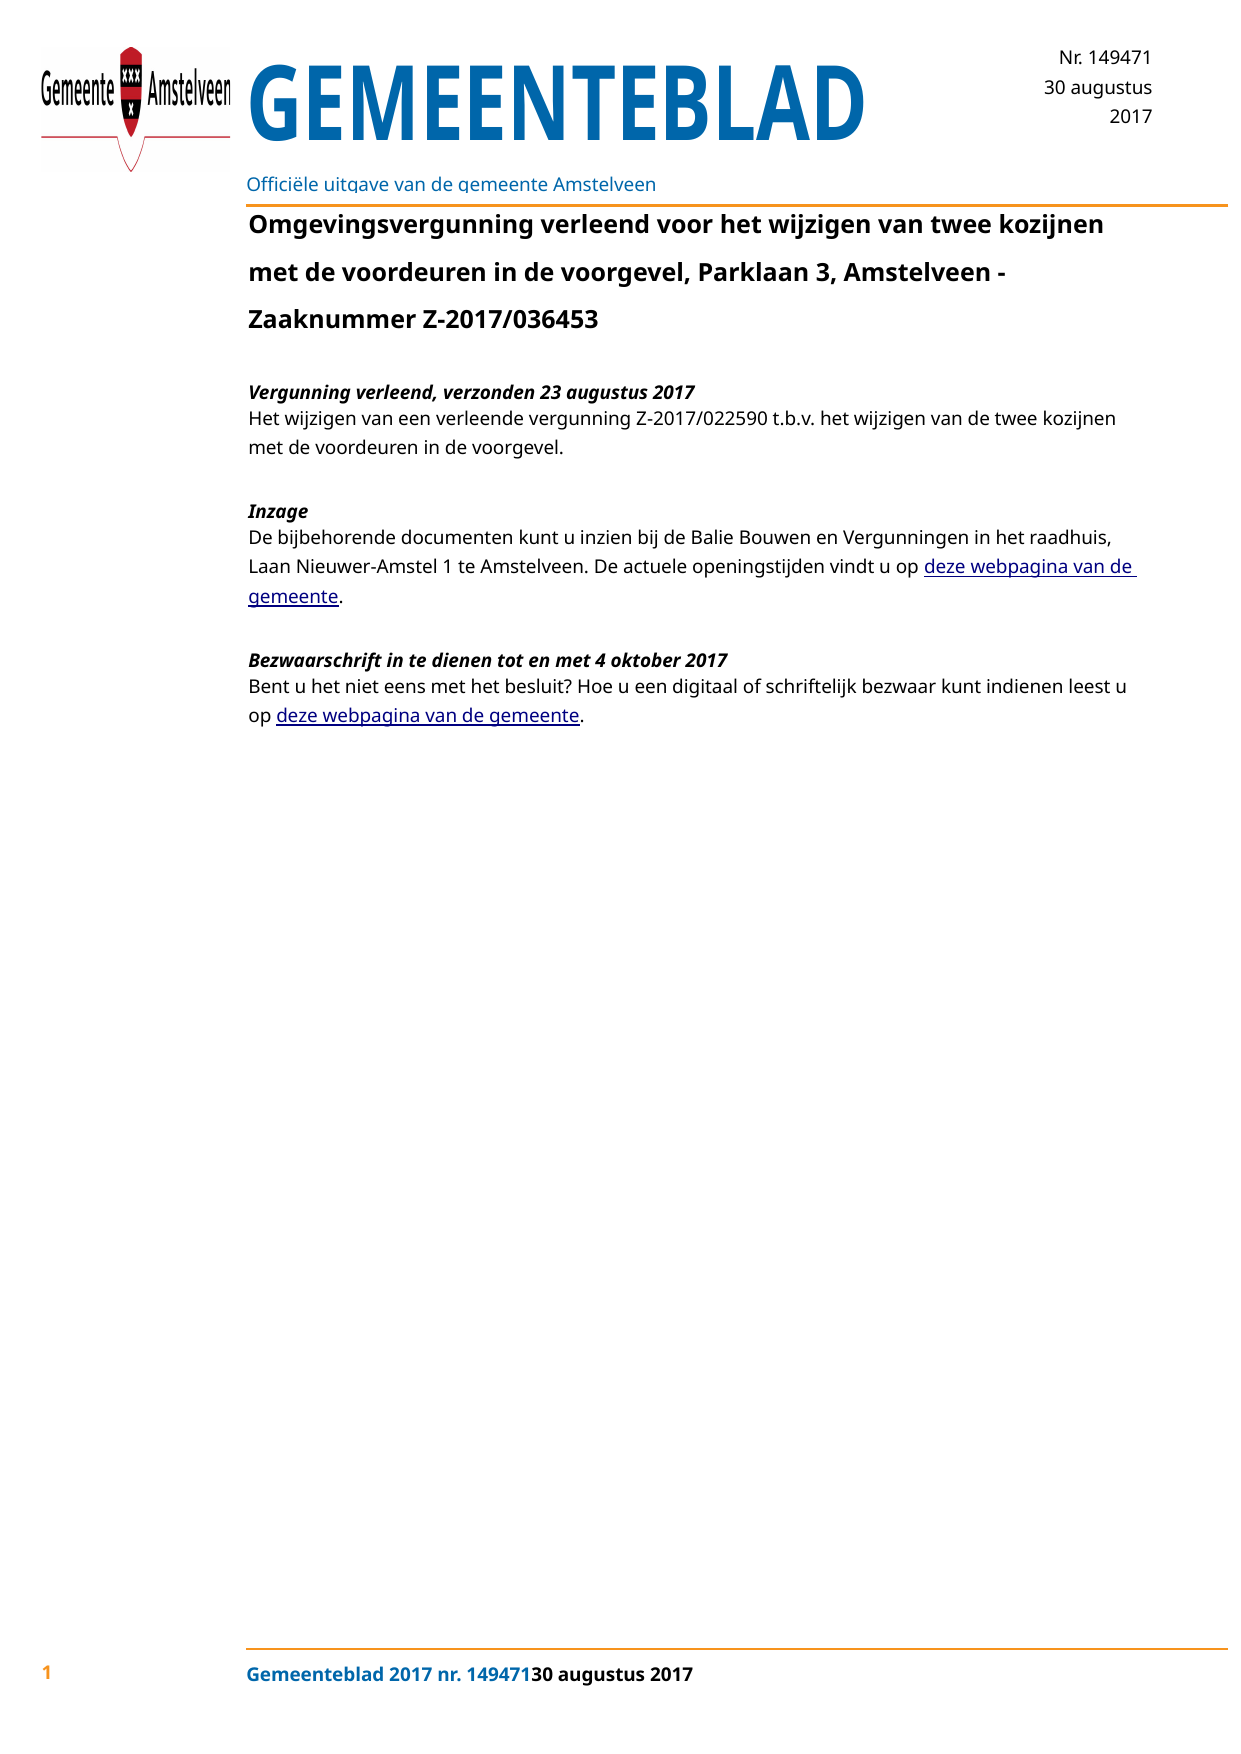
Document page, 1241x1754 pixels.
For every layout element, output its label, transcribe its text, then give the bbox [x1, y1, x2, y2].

text De bijbehorende documenten kunt u inzien bij de Balie Bouwen en Vergunningen in het raadhuis, Laan Nieuwer-Amstel 1 te Amstelveen. De actuele openingstijden vindt u op deze webpagina van de gemeente. [248, 524, 1152, 609]
text Omgevingsvergunning verleend voor het wijzigen van twee kozijnen met de voordeuren in de voorgevel, Parklaan 3, Amstelveen - Zaaknummer Z-2017/036453 [248, 207, 1152, 336]
picture [41, 47, 231, 172]
text Bent u het niet eens met het besluit? Hoe u een digitaal of schriftelijk bezwaar kunt indienen leest u op deze webpagina van de gemeente. [248, 673, 1152, 728]
text Bezwaarschrift in te dienen tot en met 4 oktober 2017 [248, 647, 1152, 673]
text Het wijzigen van een verleende vergunning Z-2017/022590 t.b.v. het wijzigen van de twee kozijnen met de voordeuren in de voorgevel. [248, 405, 1152, 460]
text Vergunning verleend, verzonden 23 augustus 2017 [248, 379, 1152, 405]
text Inzage [248, 498, 1152, 524]
